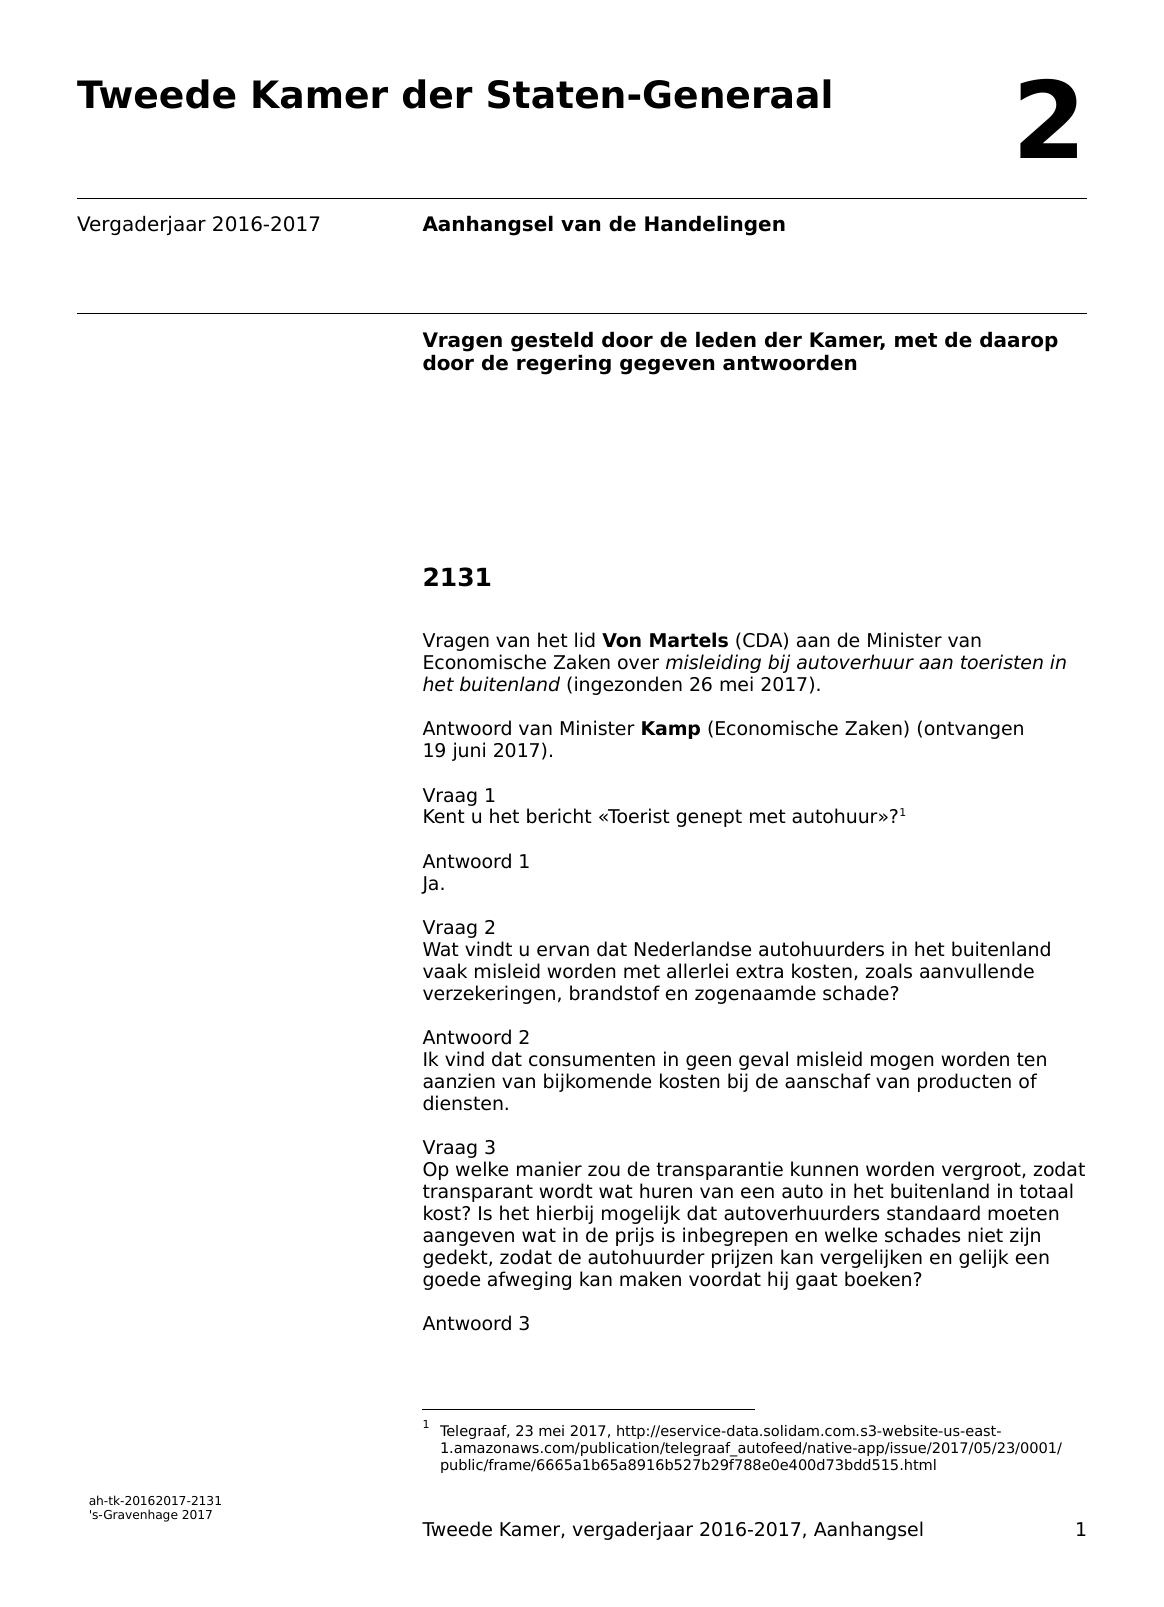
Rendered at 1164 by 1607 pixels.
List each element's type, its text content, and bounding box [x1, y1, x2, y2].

text Vragen van het lid Von Martels (CDA) aan de Minister van Economische Zaken over misleiding bij autoverhuur aan toeristen in het buitenland (ingezonden 26 mei 2017). [422, 630, 1087, 696]
text Ik vind dat consumenten in geen geval misleid mogen worden ten aanzien van bijkomende kosten bij de aanschaf van producten of diensten. [422, 1049, 1087, 1115]
text Telegraaf, 23 mei 2017, http://eservice-data.solidam.com.s3-website-us-east-1.amazonaws.com/publication/telegraaf_autofeed/native-app/issue/2017/05/23/0001/public/frame/6665a1b65a8916b527b29f788e0e400d73bdd515.html [422, 1418, 1087, 1474]
table_header 2 [886, 59, 1087, 198]
text Vraag 2 [422, 917, 1087, 939]
text 2131 [422, 563, 1087, 592]
text Wat vindt u ervan dat Nederlandse autohuurders in het buitenland vaak misleid worden met allerlei extra kosten, zoals aanvullende verzekeringen, brandstof en zogenaamde schade? [422, 939, 1087, 1005]
text Antwoord 3 [422, 1313, 1087, 1335]
text Vraag 3 [422, 1137, 1087, 1159]
table_cell Vergaderjaar 2016-2017 [77, 199, 422, 313]
table_cell Aanhangsel van de Handelingen [422, 199, 1087, 313]
table_cell Vragen gesteld door de leden der Kamer, met de daarop door de regering gegeven antwoorden [422, 314, 1087, 375]
text Antwoord 2 [422, 1027, 1087, 1049]
text Ja. [422, 873, 1087, 894]
text Antwoord van Minister Kamp (Economische Zaken) (ontvangen 19 juni 2017). [422, 718, 1087, 762]
table_cell [77, 314, 422, 375]
text Antwoord 1 [422, 851, 1087, 873]
text ah-tk-20162017-2131 [88, 1494, 323, 1508]
text Kent u het bericht «Toerist genept met autohuur»? [422, 806, 1087, 828]
text Vraag 1 [422, 784, 1087, 806]
text 's-Gravenhage 2017 [88, 1508, 323, 1522]
table_header Tweede Kamer der Staten-Generaal [77, 59, 886, 198]
text Op welke manier zou de transparantie kunnen worden vergroot, zodat transparant wordt wat huren van een auto in het buitenland in totaal kost? Is het hierbij mogelijk dat autoverhuurders standaard moeten aangeven wat in de prijs is inbegrepen en welke schades niet zijn gedekt, zodat de autohuurder prijzen kan vergelijken en gelijk een goede afweging kan maken voordat hij gaat boeken? [422, 1159, 1087, 1291]
